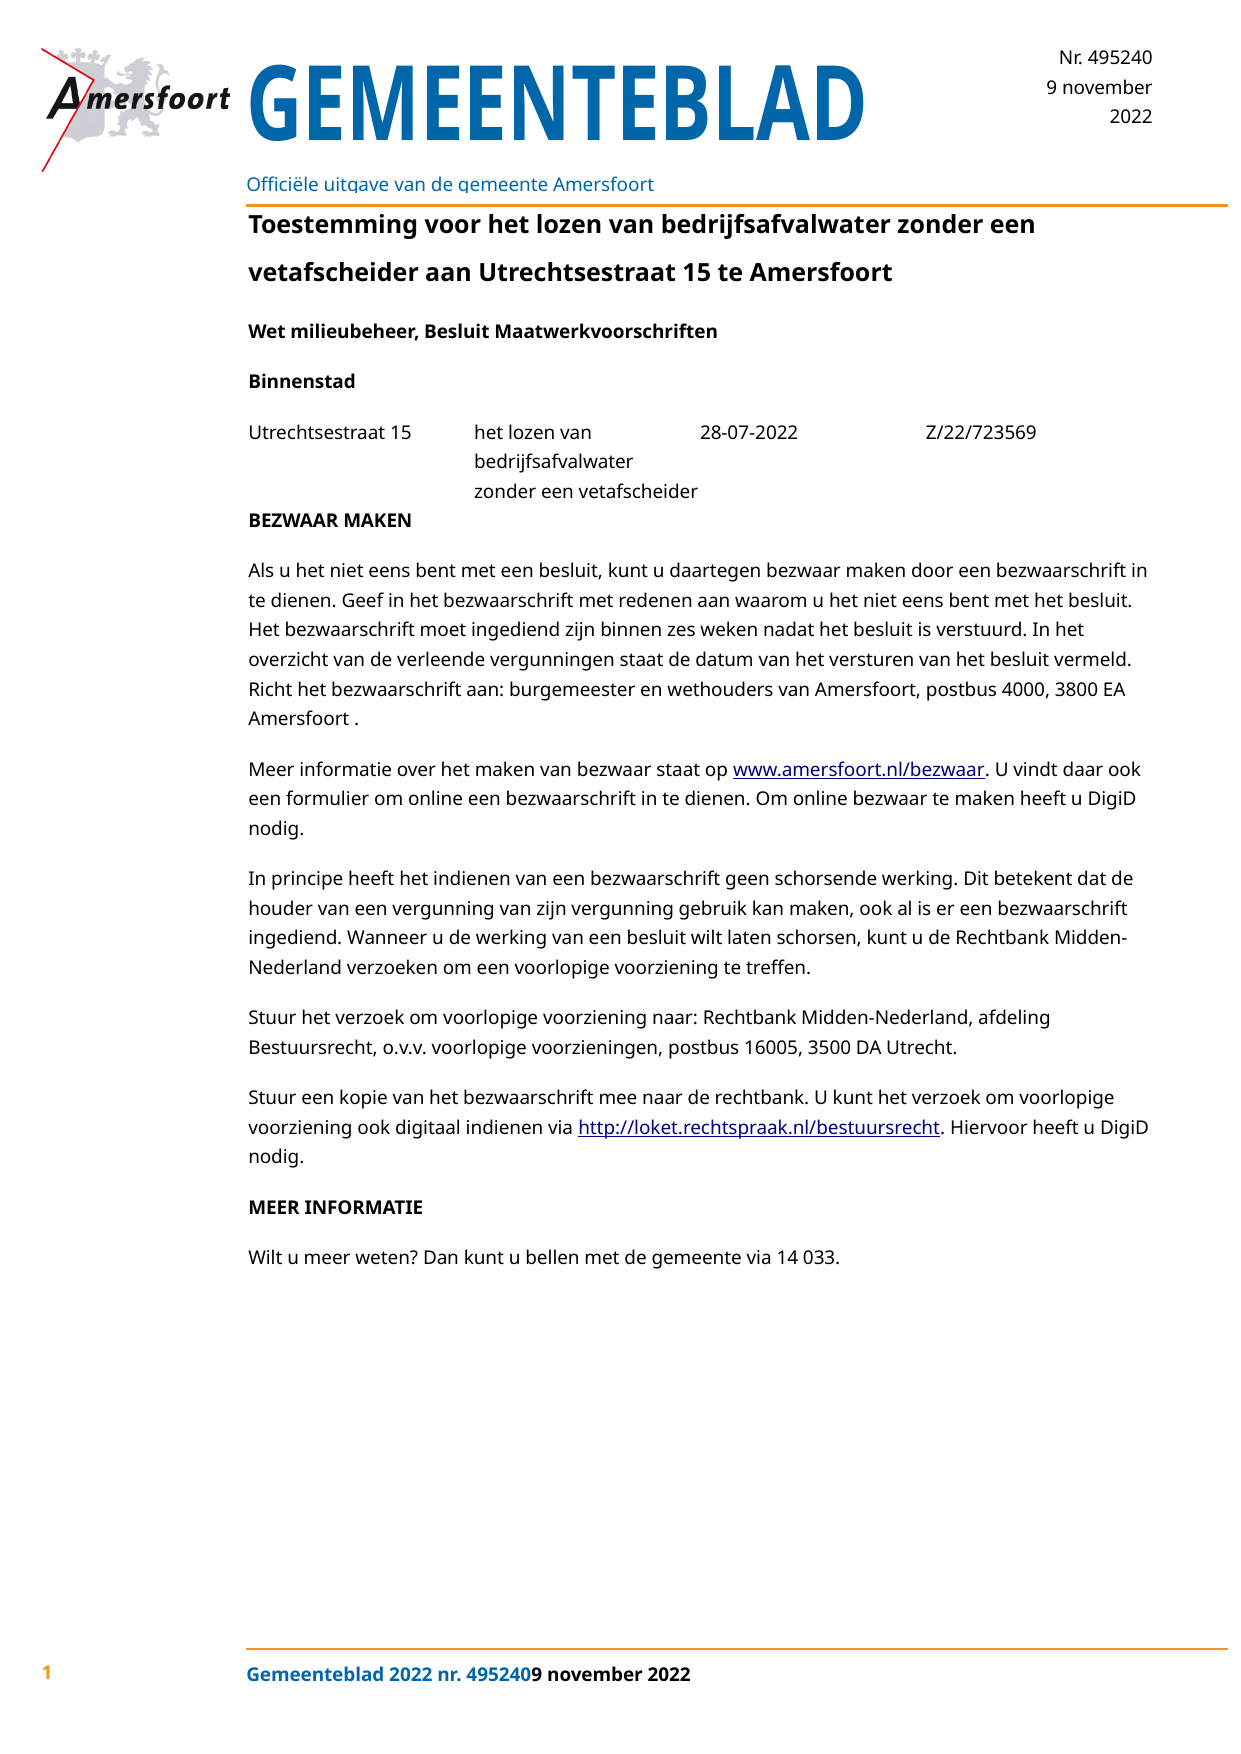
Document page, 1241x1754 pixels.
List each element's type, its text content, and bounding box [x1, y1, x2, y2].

text Stuur het verzoek om voorlopige voorziening naar: Rechtbank Midden-Nederland, afdeling Bestuursrecht, o.v.v. voorlopige voorzieningen, postbus 16005, 3500 DA Utrecht. [248, 1004, 1152, 1060]
text Wilt u meer weten? Dan kunt u bellen met de gemeente via 14 033. [248, 1244, 1152, 1270]
text Wet milieubeheer, Besluit Maatwerkvoorschriften [248, 318, 1152, 344]
text MEER INFORMATIE [248, 1194, 1152, 1220]
text Meer informatie over het maken van bezwaar staat op www.amersfoort.nl/bezwaar. U vindt daar ook een formulier om online een bezwaarschrift in te dienen. Om online bezwaar te maken heeft u DigiD nodig. [248, 756, 1152, 841]
text BEZWAAR MAKEN [248, 507, 1152, 533]
text Als u het niet eens bent met een besluit, kunt u daartegen bezwaar maken door een bezwaarschrift in te dienen. Geef in het bezwaarschrift met redenen aan waarom u het niet eens bent met het besluit. Het bezwaarschrift moet ingediend zijn binnen zes weken nadat het besluit is verstuurd. In het overzicht van de verleende vergunningen staat de datum van het versturen van het besluit vermeld. Richt het bezwaarschrift aan: burgemeester en wethouders van Amersfoort, postbus 4000, 3800 EA Amersfoort . [248, 557, 1152, 731]
text Binnenstad [248, 368, 1152, 394]
table_header 28-07-2022 [700, 419, 926, 504]
table_header het lozen van bedrijfsafvalwater zonder een vetafscheider [474, 419, 700, 504]
table_header Utrechtsestraat 15 [248, 419, 474, 504]
picture [41, 47, 231, 172]
table_header Z/22/723569 [926, 419, 1152, 504]
text In principe heeft het indienen van een bezwaarschrift geen schorsende werking. Dit betekent dat de houder van een vergunning van zijn vergunning gebruik kan maken, ook al is er een bezwaarschrift ingediend. Wanneer u de werking van een besluit wilt laten schorsen, kunt u de Rechtbank Midden-Nederland verzoeken om een voorlopige voorziening te treffen. [248, 865, 1152, 980]
text Toestemming voor het lozen van bedrijfsafvalwater zonder een vetafscheider aan Utrechtsestraat 15 te Amersfoort [248, 207, 1152, 288]
text Stuur een kopie van het bezwaarschrift mee naar de rechtbank. U kunt het verzoek om voorlopige voorziening ook digitaal indienen via http://loket.rechtspraak.nl/bestuursrecht. Hiervoor heeft u DigiD nodig. [248, 1084, 1152, 1169]
